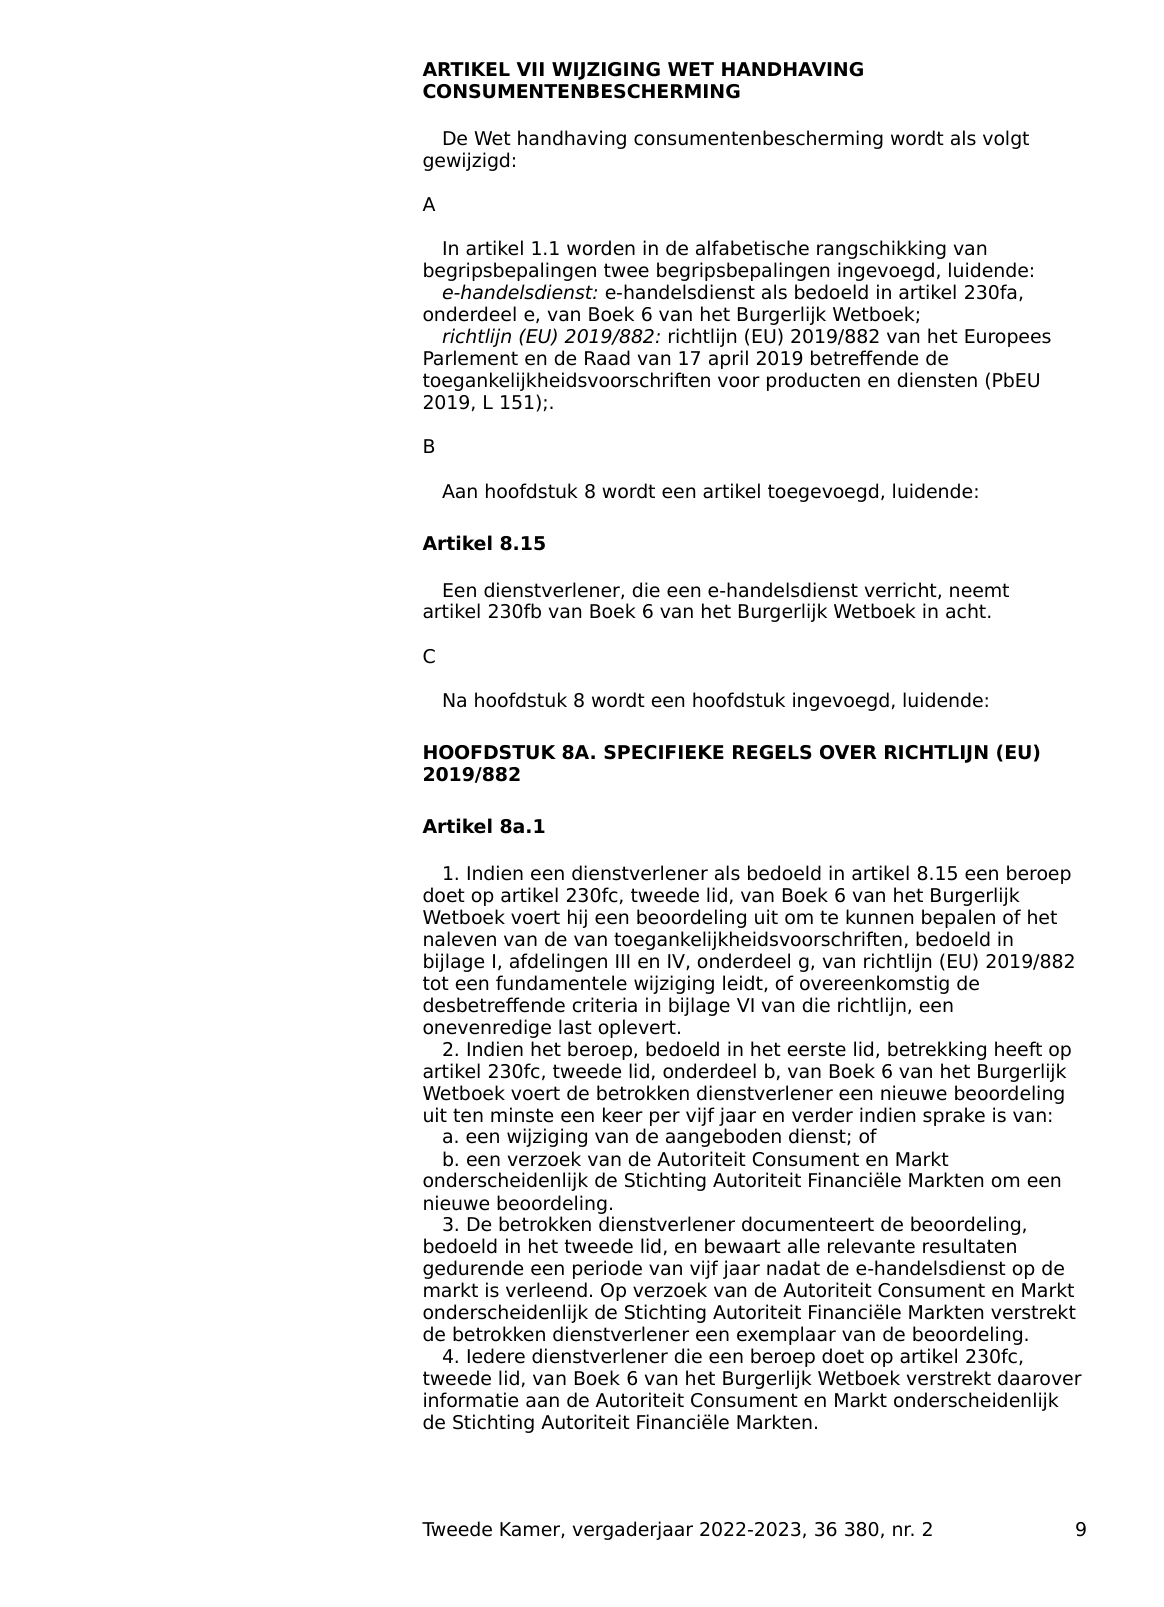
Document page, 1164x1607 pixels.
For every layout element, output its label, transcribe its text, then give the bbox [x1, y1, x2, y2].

text Een dienstverlener, die een e-handelsdienst verricht, neemt artikel 230fb van Boek 6 van het Burgerlijk Wetboek in acht. [422, 579, 1087, 623]
subtitle Artikel 8.15 [422, 532, 1087, 554]
text 4. Iedere dienstverlener die een beroep doet op artikel 230fc, tweede lid, van Boek 6 van het Burgerlijk Wetboek verstrekt daarover informatie aan de Autoriteit Consument en Markt onderscheidenlijk de Stichting Autoriteit Financiële Markten. [422, 1346, 1087, 1434]
text richtlijn (EU) 2019/882: richtlijn (EU) 2019/882 van het Europees Parlement en de Raad van 17 april 2019 betreffende de toegankelijkheidsvoorschriften voor producten en diensten (PbEU 2019, L 151);. [422, 326, 1087, 414]
text De Wet handhaving consumentenbescherming wordt als volgt gewijzigd: [422, 128, 1087, 172]
text e-handelsdienst: e-handelsdienst als bedoeld in artikel 230fa, onderdeel e, van Boek 6 van het Burgerlijk Wetboek; [422, 282, 1087, 326]
text 2. Indien het beroep, bedoeld in het eerste lid, betrekking heeft op artikel 230fc, tweede lid, onderdeel b, van Boek 6 van het Burgerlijk Wetboek voert de betrokken dienstverlener een nieuwe beoordeling uit ten minste een keer per vijf jaar en verder indien sprake is van: [422, 1038, 1087, 1126]
subtitle HOOFDSTUK 8A. SPECIFIEKE REGELS OVER RICHTLIJN (EU) 2019/882 [422, 742, 1087, 786]
subtitle Artikel 8a.1 [422, 816, 1087, 838]
text A [422, 194, 1087, 216]
text a. een wijziging van de aangeboden dienst; of [422, 1126, 1087, 1148]
text In artikel 1.1 worden in de alfabetische rangschikking van begripsbepalingen twee begripsbepalingen ingevoegd, luidende: [422, 238, 1087, 282]
text B [422, 436, 1087, 458]
subtitle ARTIKEL VII WIJZIGING WET HANDHAVING CONSUMENTENBESCHERMING [422, 59, 1087, 103]
text Aan hoofdstuk 8 wordt een artikel toegevoegd, luidende: [422, 481, 1087, 502]
text 1. Indien een dienstverlener als bedoeld in artikel 8.15 een beroep doet op artikel 230fc, tweede lid, van Boek 6 van het Burgerlijk Wetboek voert hij een beoordeling uit om te kunnen bepalen of het naleven van de van toegankelijkheidsvoorschriften, bedoeld in bijlage I, afdelingen III en IV, onderdeel g, van richtlijn (EU) 2019/882 tot een fundamentele wijziging leidt, of overeenkomstig de desbetreffende criteria in bijlage VI van die richtlijn, een onevenredige last oplevert. [422, 863, 1087, 1038]
text b. een verzoek van de Autoriteit Consument en Markt onderscheidenlijk de Stichting Autoriteit Financiële Markten om een nieuwe beoordeling. [422, 1148, 1087, 1214]
text C [422, 646, 1087, 668]
text Na hoofdstuk 8 wordt een hoofdstuk ingevoegd, luidende: [422, 690, 1087, 712]
text 3. De betrokken dienstverlener documenteert de beoordeling, bedoeld in het tweede lid, en bewaart alle relevante resultaten gedurende een periode van vijf jaar nadat de e-handelsdienst op de markt is verleend. Op verzoek van de Autoriteit Consument en Markt onderscheidenlijk de Stichting Autoriteit Financiële Markten verstrekt de betrokken dienstverlener een exemplaar van de beoordeling. [422, 1214, 1087, 1346]
